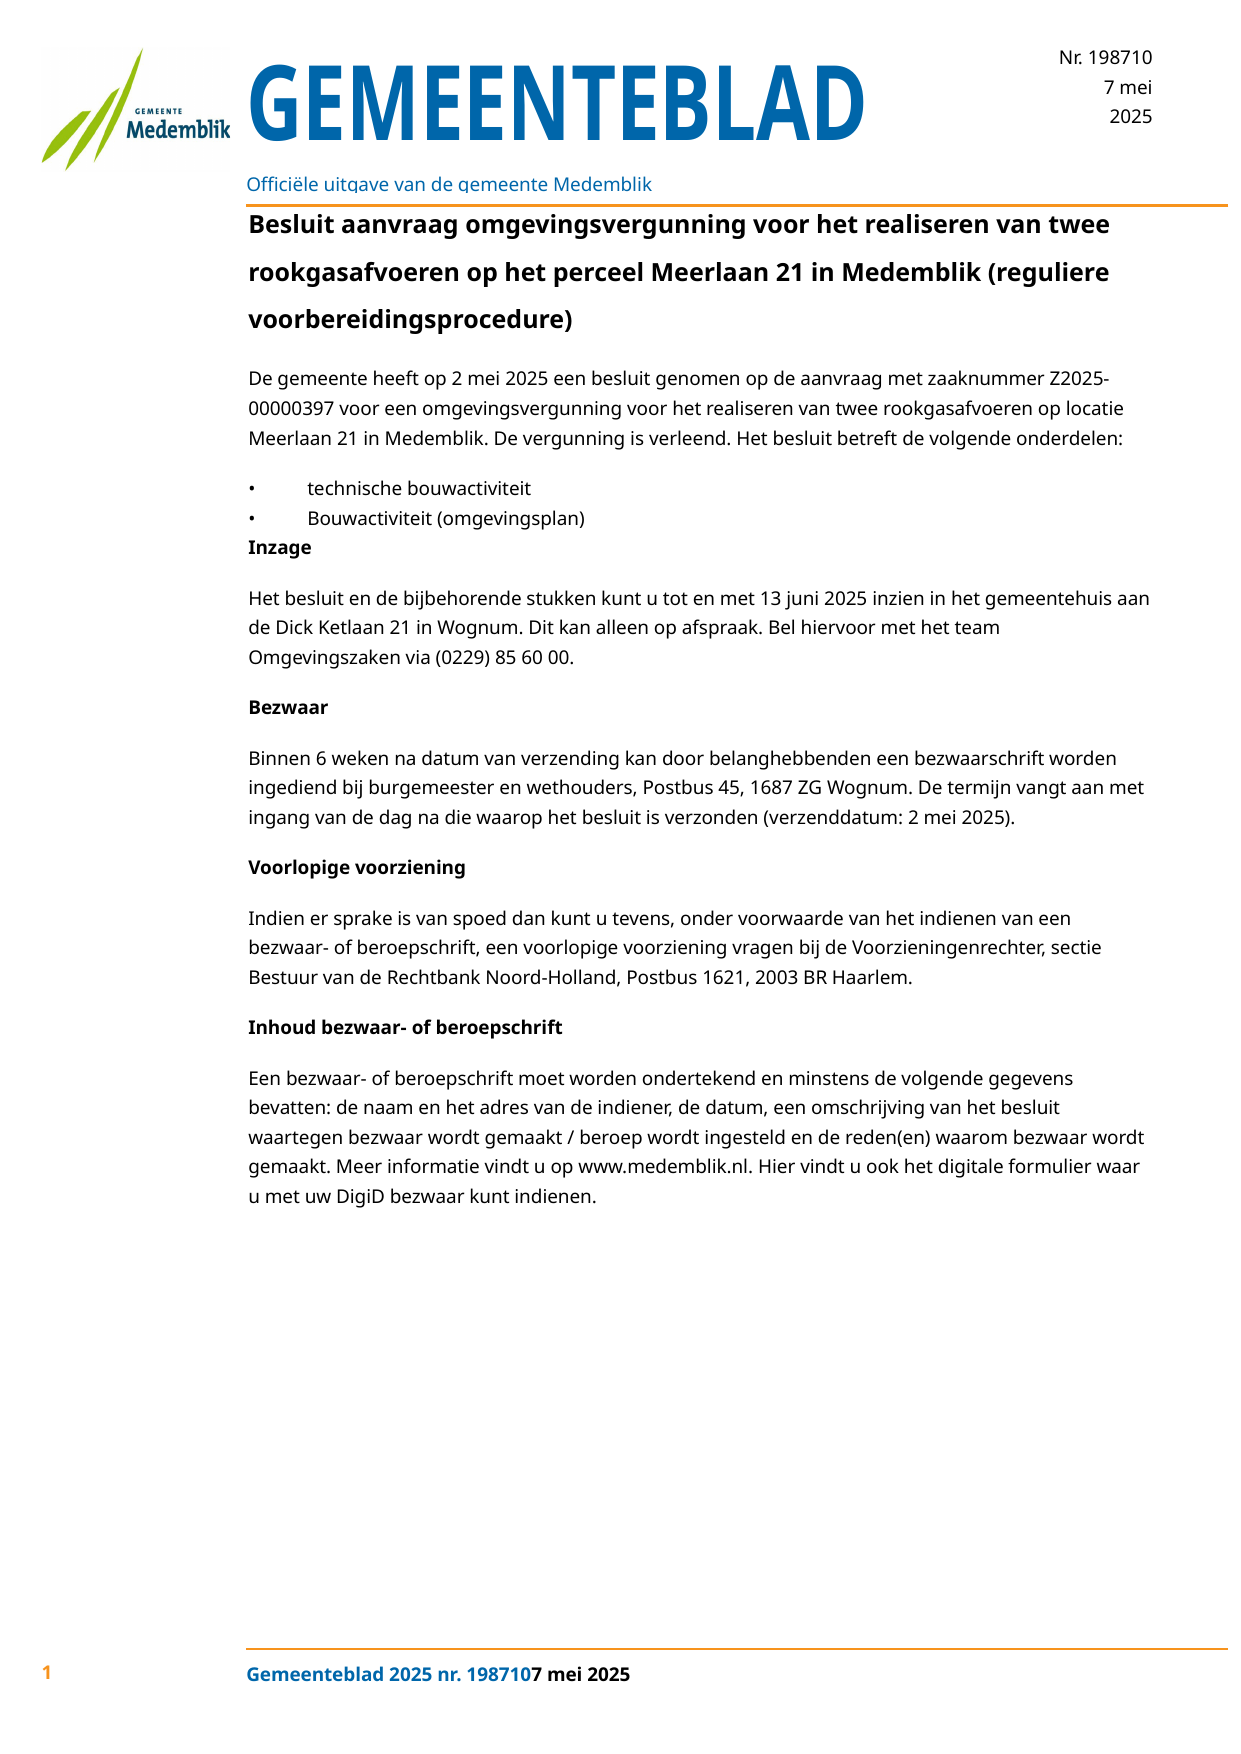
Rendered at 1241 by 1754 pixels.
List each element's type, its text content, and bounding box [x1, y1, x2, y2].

list Bouwactiviteit (omgevingsplan) [248, 505, 1152, 530]
text Voorlopige voorziening [248, 854, 1152, 880]
text Inhoud bezwaar- of beroepschrift [248, 1014, 1152, 1040]
text Een bezwaar- of beroepschrift moet worden ondertekend en minstens de volgende gegevens bevatten: de naam en het adres van de indiener, de datum, een omschrijving van het besluit waartegen bezwaar wordt gemaakt / beroep wordt ingesteld en de reden(en) waarom bezwaar wordt gemaakt. Meer informatie vindt u op www.medemblik.nl. Hier vindt u ook het digitale formulier waar u met uw DigiD bezwaar kunt indienen. [248, 1065, 1152, 1209]
text De gemeente heeft op 2 mei 2025 een besluit genomen op de aanvraag met zaaknummer Z2025-00000397 voor een omgevingsvergunning voor het realiseren van twee rookgasafvoeren op locatie Meerlaan 21 in Medemblik. De vergunning is verleend. Het besluit betreft de volgende onderdelen: [248, 366, 1152, 450]
text Indien er sprake is van spoed dan kunt u tevens, onder voorwaarde van het indienen van een bezwaar- of beroepschrift, een voorlopige voorziening vragen bij de Voorzieningenrechter, sectie Bestuur van de Rechtbank Noord-Holland, Postbus 1621, 2003 BR Haarlem. [248, 905, 1152, 989]
text Binnen 6 weken na datum van verzending kan door belanghebbenden een bezwaarschrift worden ingediend bij burgemeester en wethouders, Postbus 45, 1687 ZG Wognum. De termijn vangt aan met ingang van de dag na die waarop het besluit is verzonden (verzenddatum: 2 mei 2025). [248, 745, 1152, 829]
list technische bouwactiviteit [248, 475, 1152, 501]
text Besluit aanvraag omgevingsvergunning voor het realiseren van twee rookgasafvoeren op het perceel Meerlaan 21 in Medemblik (reguliere voorbereidingsprocedure) [248, 207, 1152, 336]
text Bezwaar [248, 694, 1152, 720]
text Inzage [248, 534, 1152, 560]
text Het besluit en de bijbehorende stukken kunt u tot en met 13 juni 2025 inzien in het gemeentehuis aan de Dick Ketlaan 21 in Wognum. Dit kan alleen op afspraak. Bel hiervoor met het team Omgevingszaken via (0229) 85 60 00. [248, 585, 1152, 669]
picture [41, 47, 231, 172]
